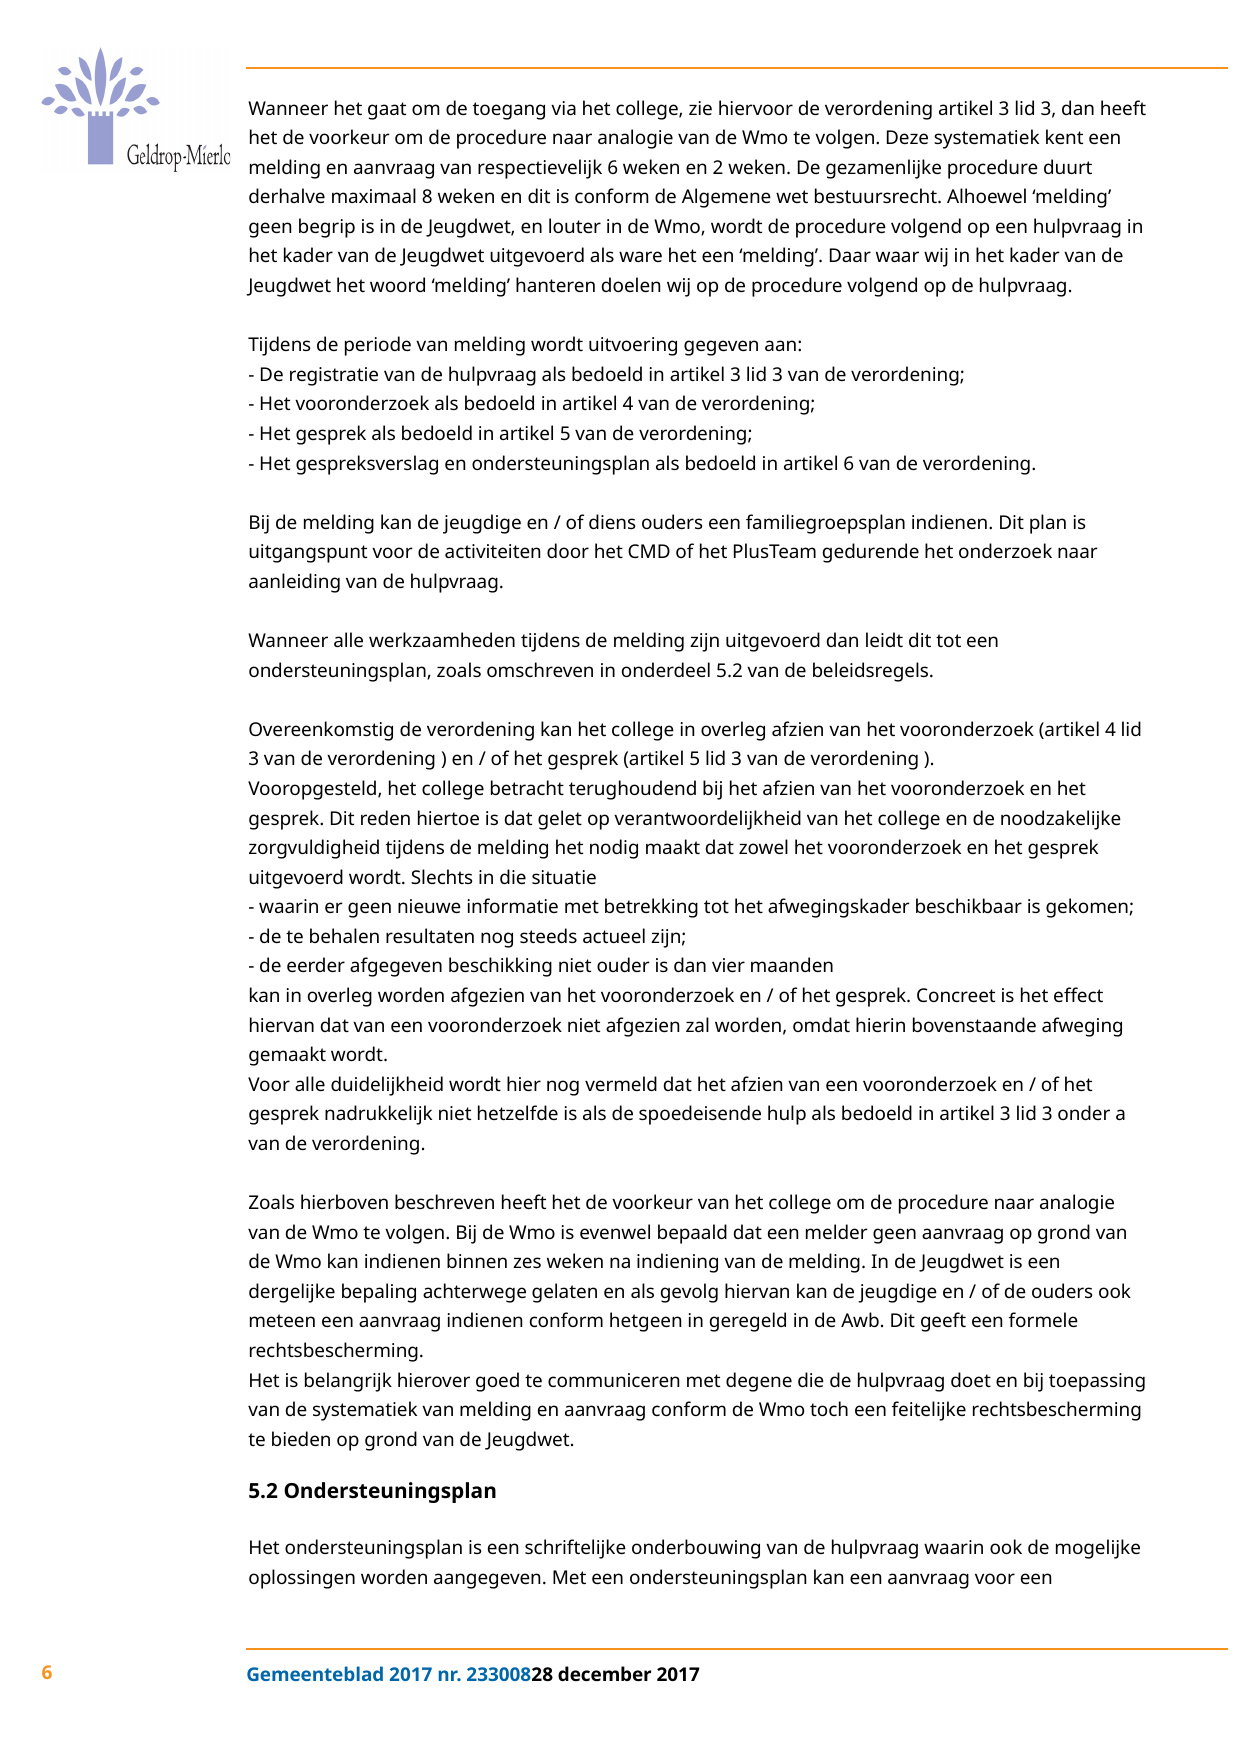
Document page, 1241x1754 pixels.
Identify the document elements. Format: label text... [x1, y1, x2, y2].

text Het is belangrijk hierover goed te communiceren met degene die de hulpvraag doet en bij toepassing van de systematiek van melding en aanvraag conform de Wmo toch een feitelijke rechtsbescherming te bieden op grond van de Jeugdwet. [248, 1367, 1152, 1452]
text - Het vooronderzoek als bedoeld in artikel 4 van de verordening; [248, 391, 1152, 416]
picture [41, 47, 231, 172]
text Vooropgesteld, het college betracht terughoudend bij het afzien van het vooronderzoek en het gesprek. Dit reden hiertoe is dat gelet op verantwoordelijkheid van het college en de noodzakelijke zorgvuldigheid tijdens de melding het nodig maakt dat zowel het vooronderzoek en het gesprek uitgevoerd wordt. Slechts in die situatie [248, 775, 1152, 890]
text kan in overleg worden afgezien van het vooronderzoek en / of het gesprek. Concreet is het effect hiervan dat van een vooronderzoek niet afgezien zal worden, omdat hierin bovenstaande afweging gemaakt wordt. [248, 982, 1152, 1067]
text Overeenkomstig de verordening kan het college in overleg afzien van het vooronderzoek (artikel 4 lid 3 van de verordening ) en / of het gesprek (artikel 5 lid 3 van de verordening ). [248, 716, 1152, 771]
text Wanneer het gaat om de toegang via het college, zie hiervoor de verordening artikel 3 lid 3, dan heeft het de voorkeur om de procedure naar analogie van de Wmo te volgen. Deze systematiek kent een melding en aanvraag van respectievelijk 6 weken en 2 weken. De gezamenlijke procedure duurt derhalve maximaal 8 weken en dit is conform de Algemene wet bestuursrecht. Alhoewel ‘melding’ geen begrip is in de Jeugdwet, en louter in de Wmo, wordt de procedure volgend op een hulpvraag in het kader van de Jeugdwet uitgevoerd als ware het een ‘melding’. Daar waar wij in het kader van de Jeugdwet het woord ‘melding’ hanteren doelen wij op de procedure volgend op de hulpvraag. [248, 95, 1152, 298]
text Wanneer alle werkzaamheden tijdens de melding zijn uitgevoerd dan leidt dit tot een ondersteuningsplan, zoals omschreven in onderdeel 5.2 van de beleidsregels. [248, 627, 1152, 683]
text - de te behalen resultaten nog steeds actueel zijn; [248, 923, 1152, 949]
text - Het gesprek als bedoeld in artikel 5 van de verordening; [248, 420, 1152, 446]
text Bij de melding kan de jeugdige en / of diens ouders een familiegroepsplan indienen. Dit plan is uitgangspunt voor de activiteiten door het CMD of het PlusTeam gedurende het onderzoek naar aanleiding van de hulpvraag. [248, 509, 1152, 594]
text - de eerder afgegeven beschikking niet ouder is dan vier maanden [248, 953, 1152, 978]
text 5.2 Ondersteuningsplan [248, 1476, 1152, 1505]
text - Het gespreksverslag en ondersteuningsplan als bedoeld in artikel 6 van de verordening. [248, 450, 1152, 476]
text Het ondersteuningsplan is een schriftelijke onderbouwing van de hulpvraag waarin ook de mogelijke oplossingen worden aangegeven. Met een ondersteuningsplan kan een aanvraag voor een [248, 1534, 1152, 1590]
text - De registratie van de hulpvraag als bedoeld in artikel 3 lid 3 van de verordening; [248, 361, 1152, 387]
text Voor alle duidelijkheid wordt hier nog vermeld dat het afzien van een vooronderzoek en / of het gesprek nadrukkelijk niet hetzelfde is als de spoedeisende hulp als bedoeld in artikel 3 lid 3 onder a van de verordening. [248, 1071, 1152, 1156]
text Zoals hierboven beschreven heeft het de voorkeur van het college om de procedure naar analogie van de Wmo te volgen. Bij de Wmo is evenwel bepaald dat een melder geen aanvraag op grond van de Wmo kan indienen binnen zes weken na indiening van de melding. In de Jeugdwet is een dergelijke bepaling achterwege gelaten en als gevolg hiervan kan de jeugdige en / of de ouders ook meteen een aanvraag indienen conform hetgeen in geregeld in de Awb. Dit geeft een formele rechtsbescherming. [248, 1189, 1152, 1363]
text Tijdens de periode van melding wordt uitvoering gegeven aan: [248, 331, 1152, 357]
text - waarin er geen nieuwe informatie met betrekking tot het afwegingskader beschikbaar is gekomen; [248, 893, 1152, 919]
